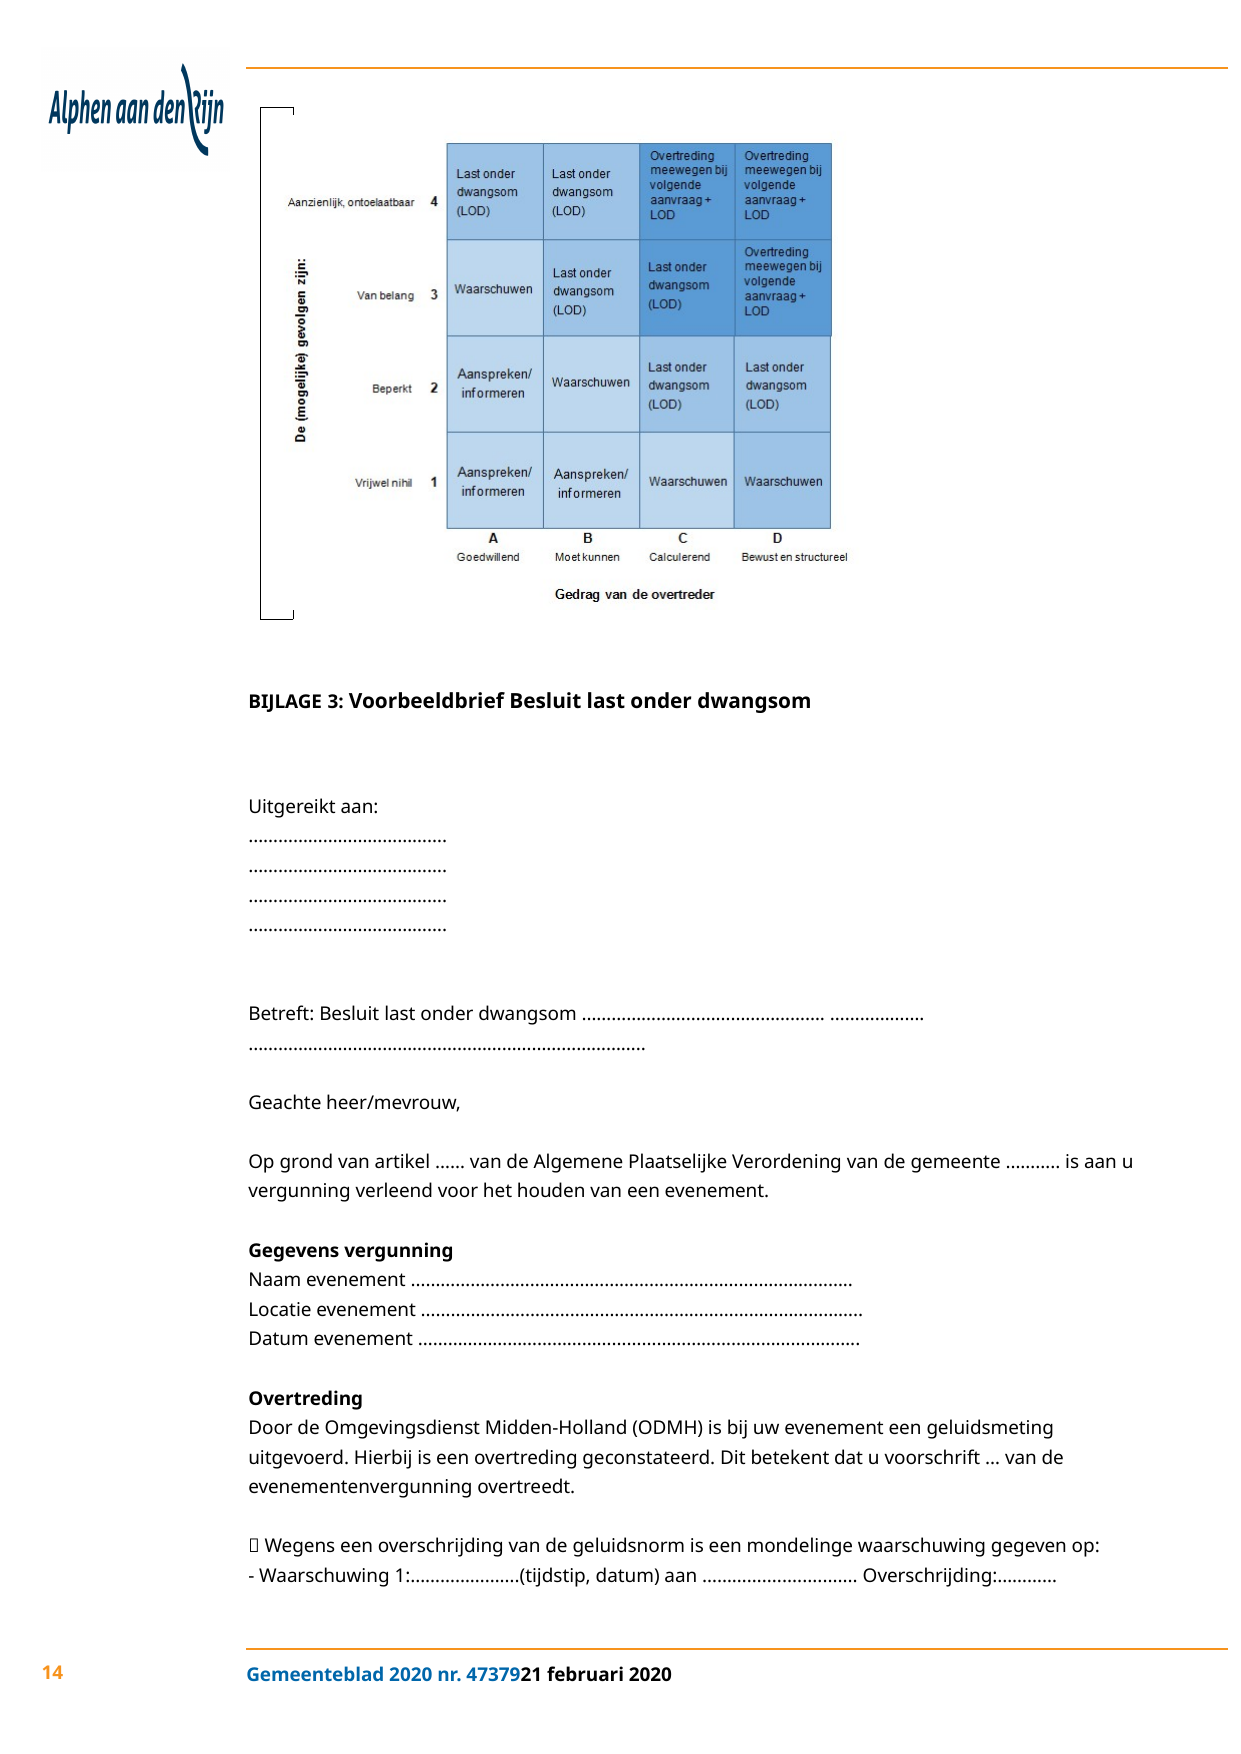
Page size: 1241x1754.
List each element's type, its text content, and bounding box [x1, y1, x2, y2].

text Geachte heer/mevrouw, [248, 1089, 1152, 1115]
text BIJLAGE 3: Voorbeeldbrief Besluit last onder dwangsom [248, 686, 1152, 714]
picture [41, 47, 231, 172]
text Op grond van artikel …… van de Algemene Plaatselijke Verordening van de gemeente ……….. is aan u vergunning verleend voor het houden van een evenement. [248, 1148, 1152, 1203]
text Door de Omgevingsdienst Midden-Holland (ODMH) is bij uw evenement een geluidsmeting uitgevoerd. Hierbij is een overtreding geconstateerd. Dit betekent dat u voorschrift … van de evenementenvergunning overtreedt. [248, 1414, 1152, 1499]
text …………………………………. [248, 823, 1152, 848]
text …………………………………. [248, 911, 1152, 937]
text  Wegens een overschrijding van de geluidsnorm is een mondelinge waarschuwing gegeven op: [248, 1533, 1152, 1558]
text Overtreding [248, 1385, 1152, 1411]
text Datum evenement …………………………………………………………………………….. [248, 1326, 1152, 1351]
picture [268, 115, 860, 610]
text Locatie evenement …………………………………………………………………………….. [248, 1296, 1152, 1322]
text Gegevens vergunning [248, 1237, 1152, 1263]
text Naam evenement …………………………………………………………………………….. [248, 1266, 1152, 1292]
text Uitgereikt aan: [248, 793, 1152, 819]
text - Waarschuwing 1:………………….(tijdstip, datum) aan …………................... Overschrijding:………… [248, 1562, 1152, 1588]
text Betreft: Besluit last onder dwangsom …………………………………………. ……………….…………………………………………………………………….. [248, 1000, 1152, 1056]
text …………………………………. [248, 852, 1152, 878]
text …………………………………. [248, 882, 1152, 908]
